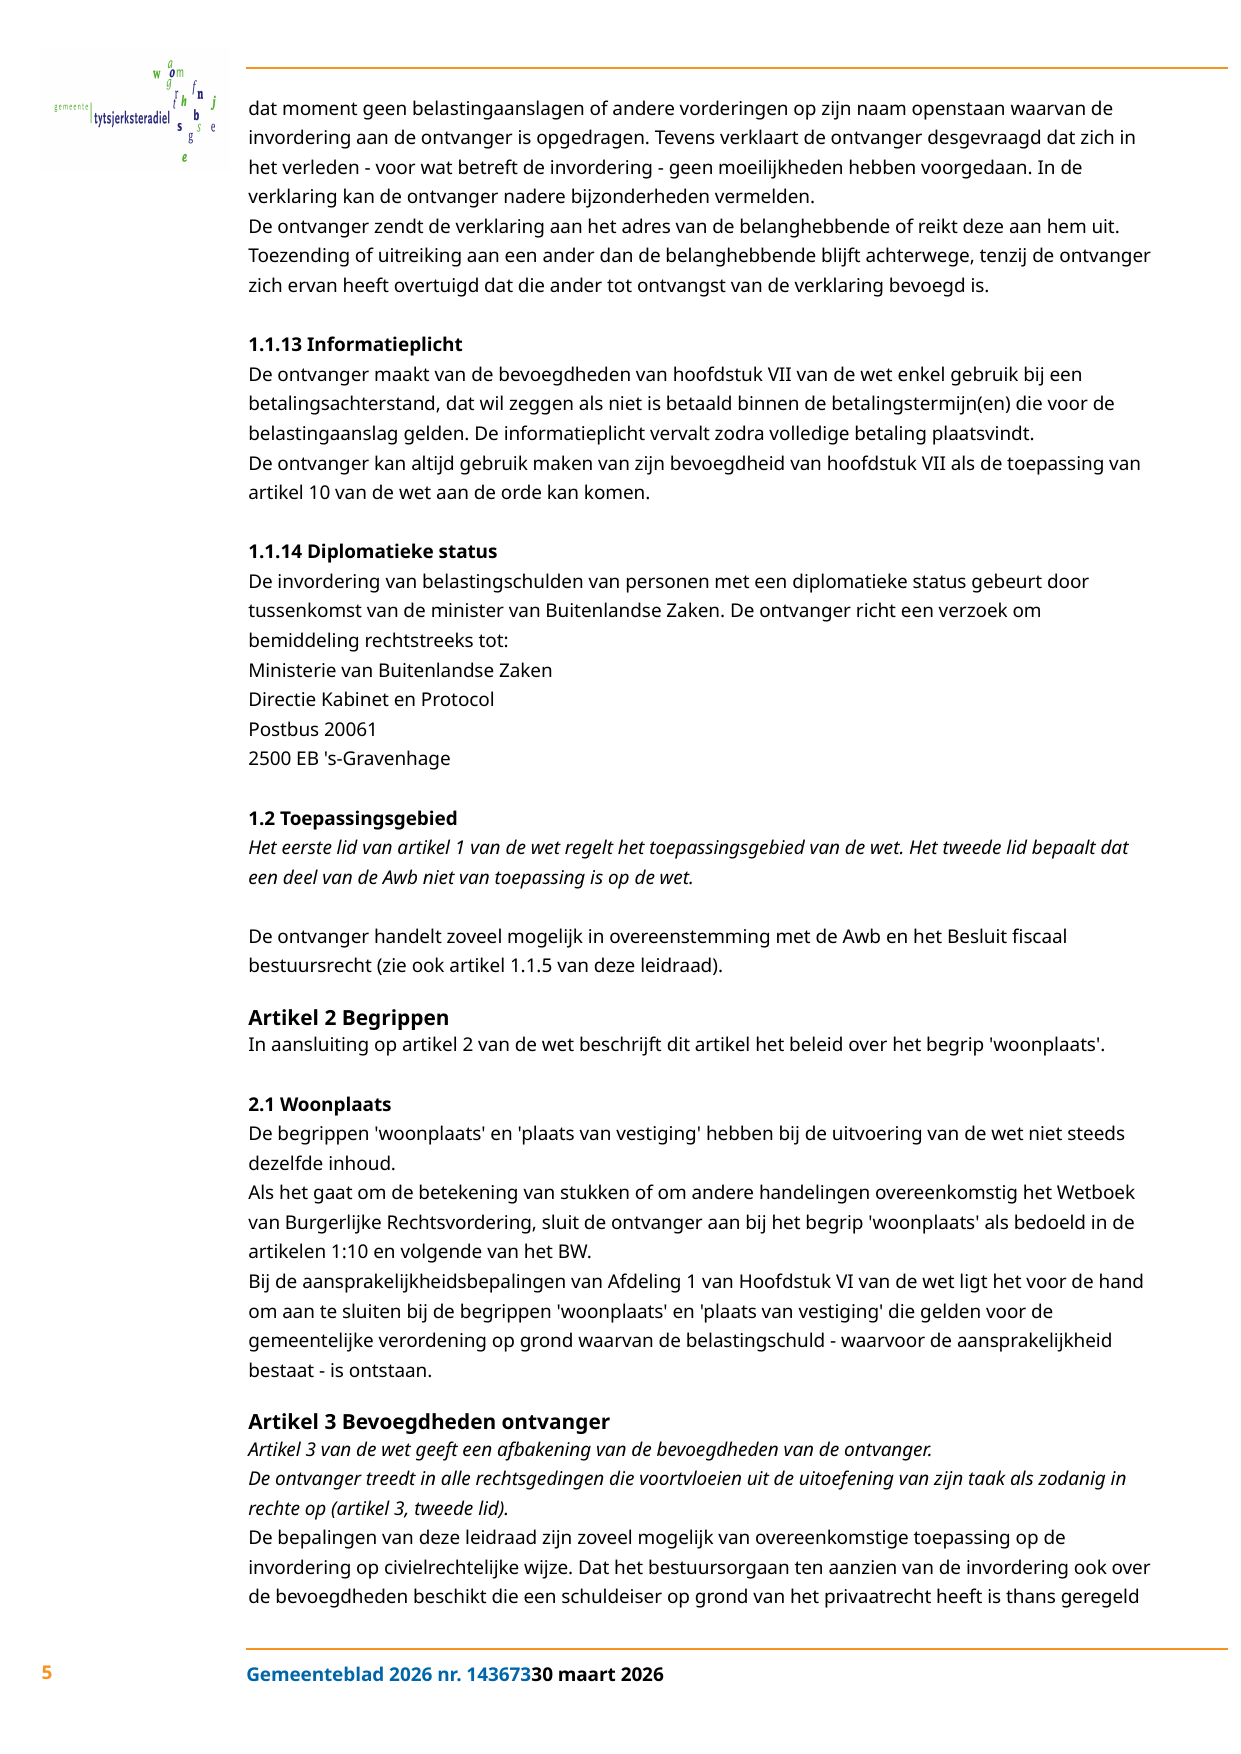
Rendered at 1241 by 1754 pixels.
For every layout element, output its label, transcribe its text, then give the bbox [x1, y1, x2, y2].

text De ontvanger zendt de verklaring aan het adres van de belanghebbende of reikt deze aan hem uit. Toezending of uitreiking aan een ander dan de belanghebbende blijft achterwege, tenzij de ontvanger zich ervan heeft overtuigd dat die ander tot ontvangst van de verklaring bevoegd is. [248, 213, 1152, 298]
text Artikel 3 van de wet geeft een afbakening van de bevoegdheden van de ontvanger. [248, 1436, 1152, 1462]
text 2500 EB 's-Gravenhage [248, 746, 1152, 771]
text 2.1 Woonplaats [248, 1091, 1152, 1116]
text Directie Kabinet en Protocol [248, 686, 1152, 712]
text 1.2 Toepassingsgebied [248, 805, 1152, 831]
text Artikel 2 Begrippen [248, 1003, 1152, 1032]
text dat moment geen belastingaanslagen of andere vorderingen op zijn naam openstaan waarvan de invordering aan de ontvanger is opgedragen. Tevens verklaart de ontvanger desgevraagd dat zich in het verleden - voor wat betreft de invordering - geen moeilijkheden hebben voorgedaan. In de verklaring kan de ontvanger nadere bijzonderheden vermelden. [248, 95, 1152, 209]
text De ontvanger kan altijd gebruik maken van zijn bevoegdheid van hoofdstuk VII als de toepassing van artikel 10 van de wet aan de orde kan komen. [248, 450, 1152, 505]
text In aansluiting op artikel 2 van de wet beschrijft dit artikel het beleid over het begrip 'woonplaats'. [248, 1032, 1152, 1057]
text De begrippen 'woonplaats' en 'plaats van vestiging' hebben bij de uitvoering van de wet niet steeds dezelfde inhoud. [248, 1120, 1152, 1176]
text De ontvanger maakt van de bevoegdheden van hoofdstuk VII van de wet enkel gebruik bij een betalingsachterstand, dat wil zeggen als niet is betaald binnen de betalingstermijn(en) die voor de belastingaanslag gelden. De informatieplicht vervalt zodra volledige betaling plaatsvindt. [248, 361, 1152, 446]
text Artikel 3 Bevoegdheden ontvanger [248, 1407, 1152, 1436]
text Het eerste lid van artikel 1 van de wet regelt het toepassingsgebied van de wet. Het tweede lid bepaalt dat een deel van de Awb niet van toepassing is op de wet. [248, 834, 1152, 890]
text 1.1.13 Informatieplicht [248, 331, 1152, 357]
text De bepalingen van deze leidraad zijn zoveel mogelijk van overeenkomstige toepassing op de invordering op civielrechtelijke wijze. Dat het bestuursorgaan ten aanzien van de invordering ook over de bevoegdheden beschikt die een schuldeiser op grond van het privaatrecht heeft is thans geregeld [248, 1524, 1152, 1609]
text Postbus 20061 [248, 716, 1152, 742]
text De ontvanger treedt in alle rechtsgedingen die voortvloeien uit de uitoefening van zijn taak als zodanig in rechte op (artikel 3, tweede lid). [248, 1465, 1152, 1521]
text Als het gaat om de betekening van stukken of om andere handelingen overeenkomstig het Wetboek van Burgerlijke Rechtsvordering, sluit de ontvanger aan bij het begrip 'woonplaats' als bedoeld in de artikelen 1:10 en volgende van het BW. [248, 1179, 1152, 1264]
text Bij de aansprakelijkheidsbepalingen van Afdeling 1 van Hoofdstuk VI van de wet ligt het voor de hand om aan te sluiten bij de begrippen 'woonplaats' en 'plaats van vestiging' die gelden voor de gemeentelijke verordening op grond waarvan de belastingschuld - waarvoor de aansprakelijkheid bestaat - is ontstaan. [248, 1268, 1152, 1383]
text Ministerie van Buitenlandse Zaken [248, 657, 1152, 683]
picture [41, 47, 231, 172]
text De ontvanger handelt zoveel mogelijk in overeenstemming met de Awb en het Besluit fiscaal bestuursrecht (zie ook artikel 1.1.5 van deze leidraad). [248, 923, 1152, 978]
text 1.1.14 Diplomatieke status [248, 538, 1152, 564]
text De invordering van belastingschulden van personen met een diplomatieke status gebeurt door tussenkomst van de minister van Buitenlandse Zaken. De ontvanger richt een verzoek om bemiddeling rechtstreeks tot: [248, 568, 1152, 653]
